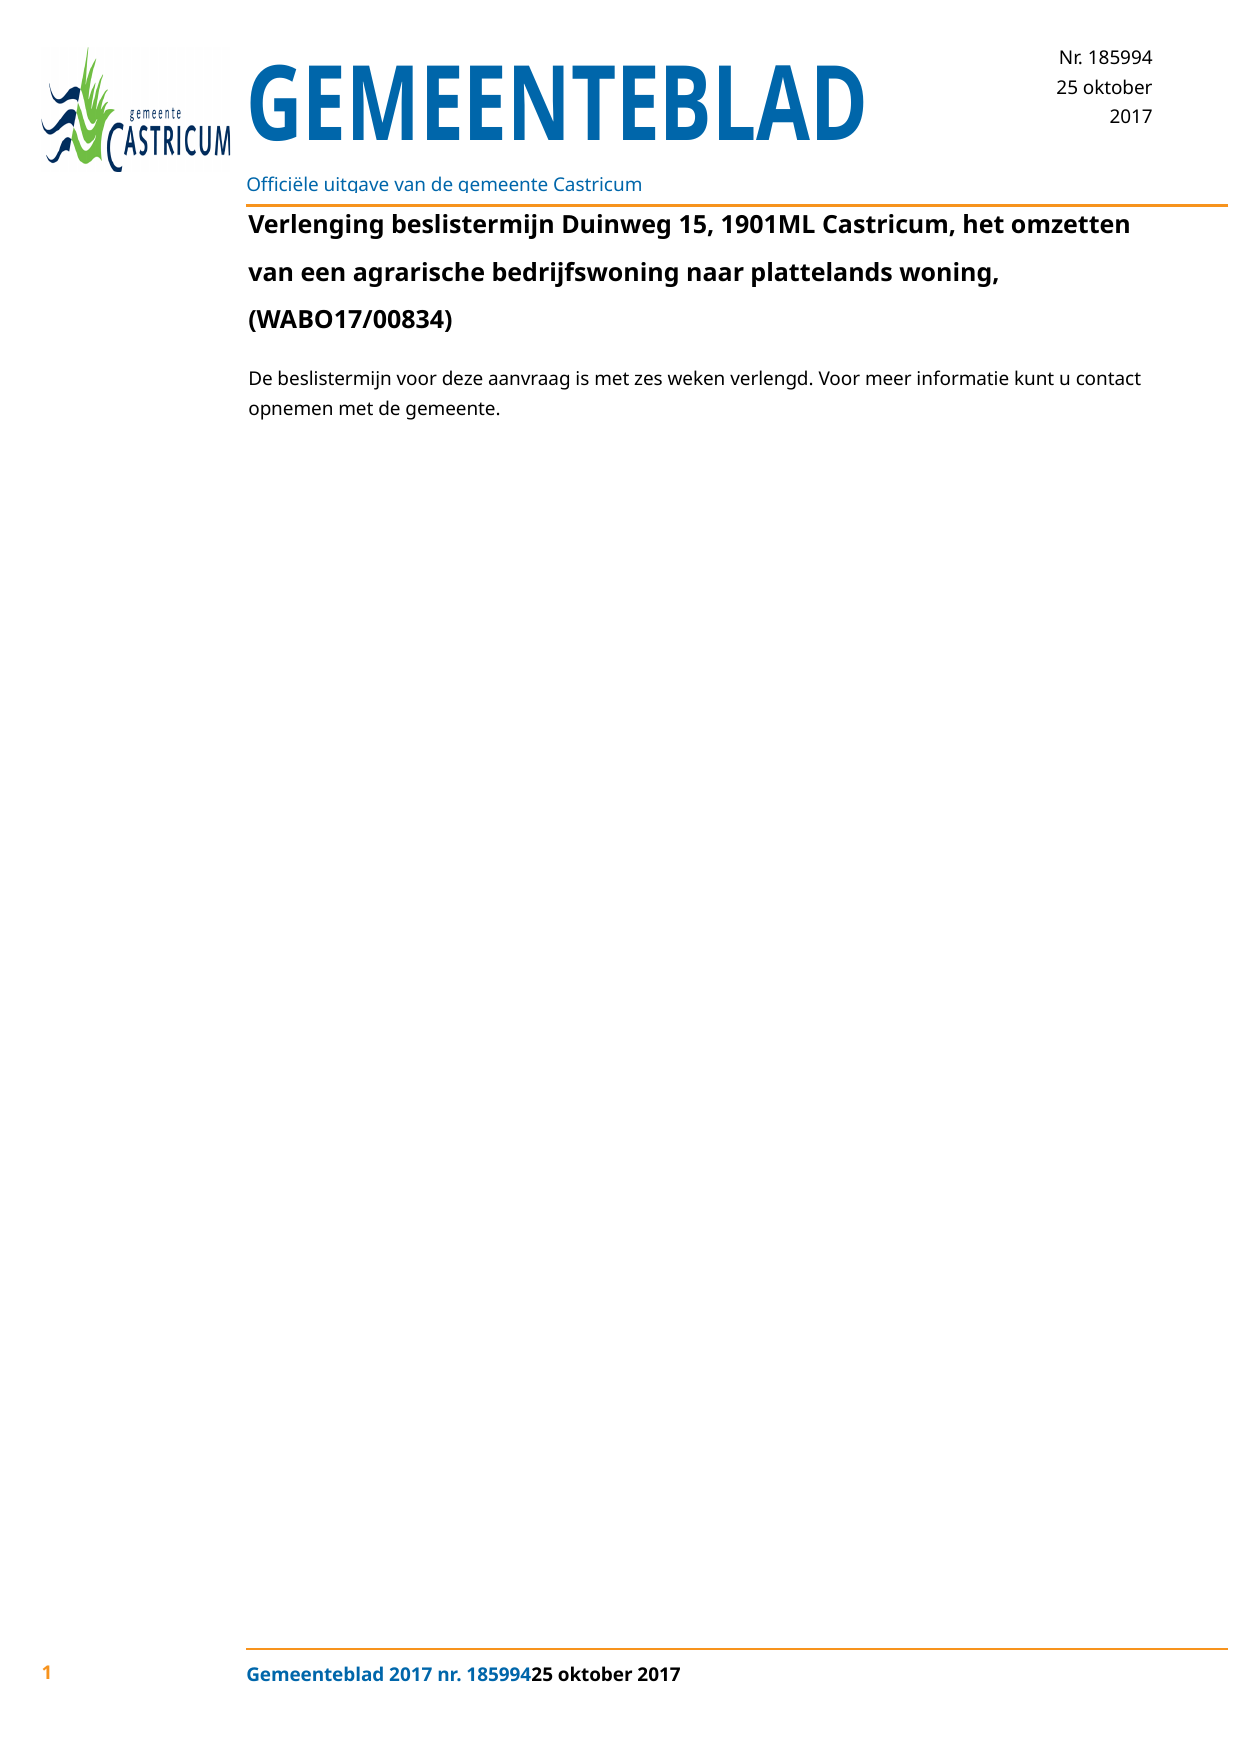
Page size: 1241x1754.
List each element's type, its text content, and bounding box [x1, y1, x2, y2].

text De beslistermijn voor deze aanvraag is met zes weken verlengd. Voor meer informatie kunt u contact opnemen met de gemeente. [248, 366, 1152, 421]
picture [41, 47, 231, 172]
text Verlenging beslistermijn Duinweg 15, 1901ML Castricum, het omzetten van een agrarische bedrijfswoning naar plattelands woning, (WABO17/00834) [248, 207, 1152, 336]
